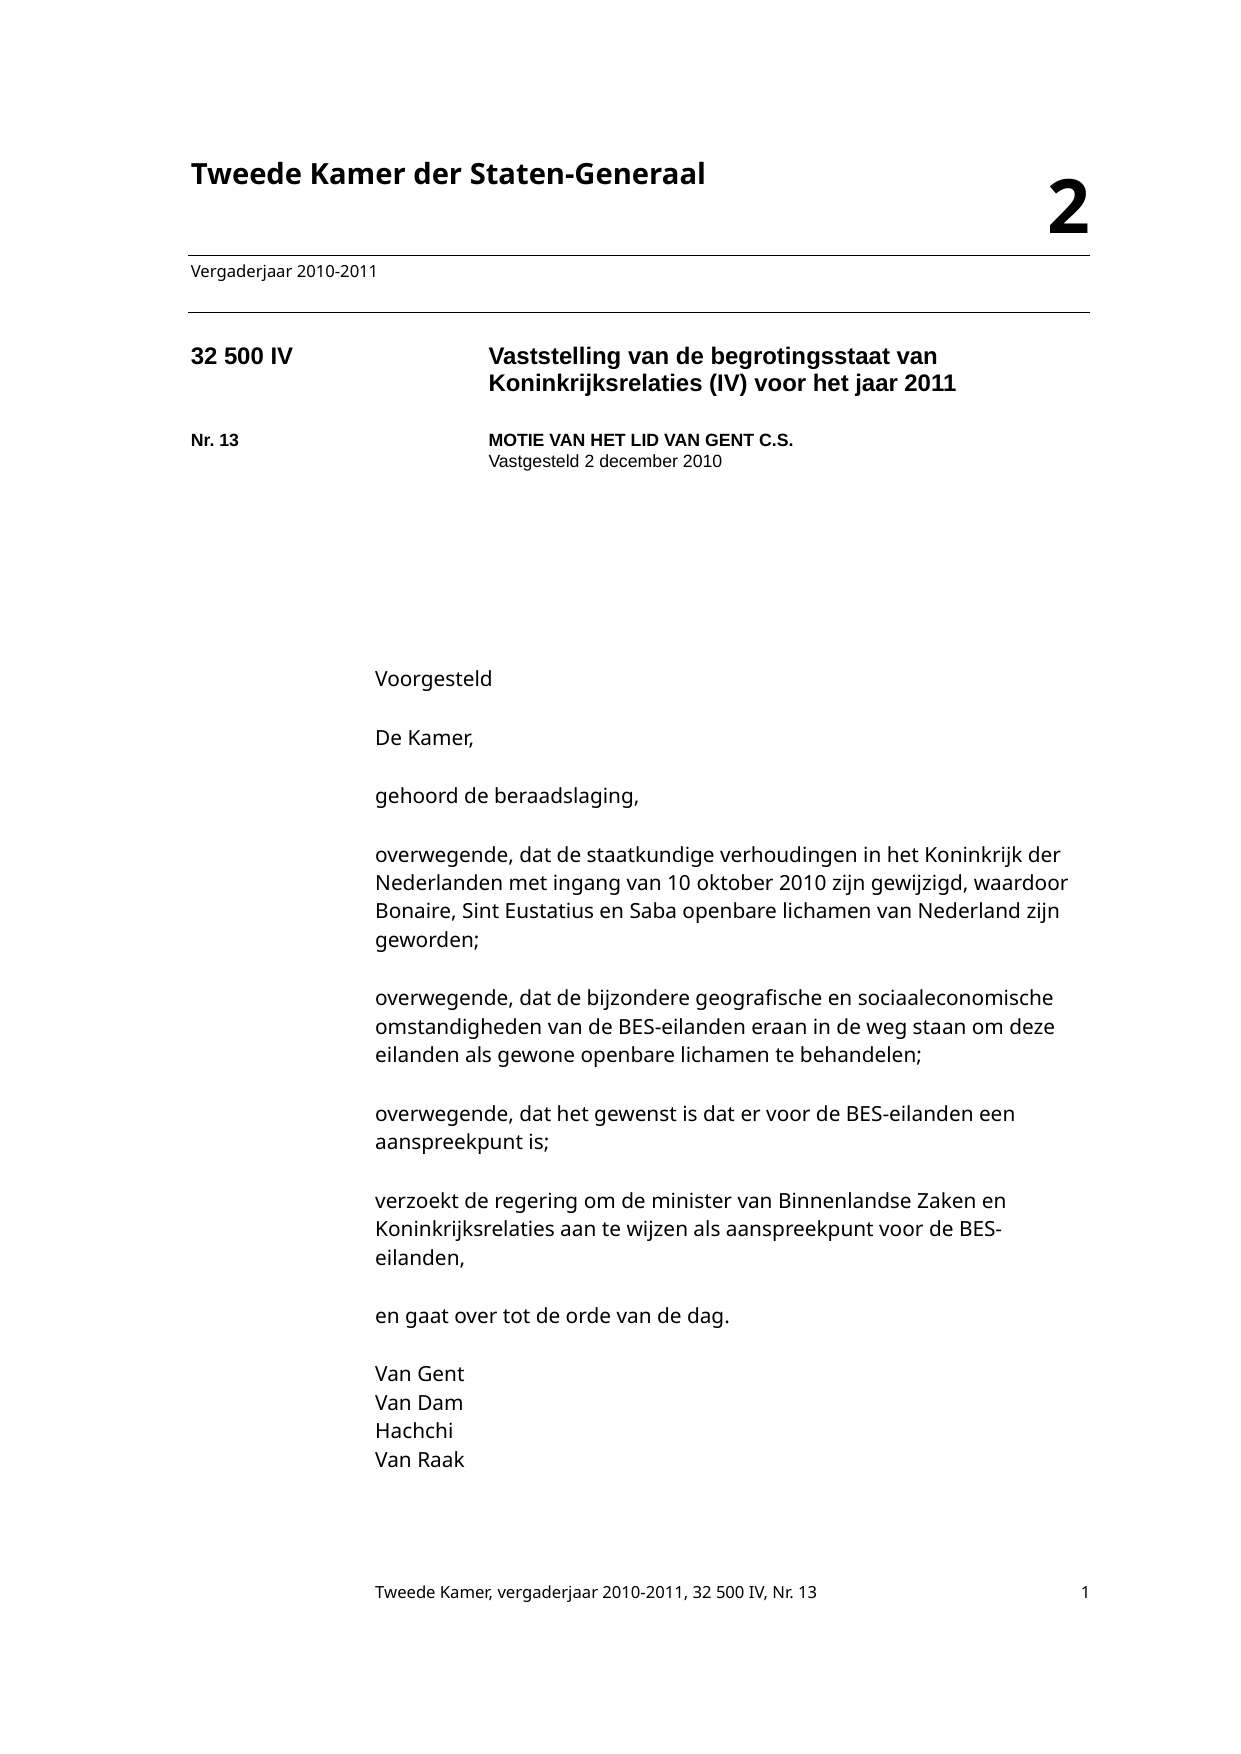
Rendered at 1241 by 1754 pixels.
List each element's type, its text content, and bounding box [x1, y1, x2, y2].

text De Kamer, [375, 723, 1090, 751]
text overwegende, dat de bijzondere geografische en sociaaleconomische omstandigheden van de BES-eilanden eraan in de weg staan om deze eilanden als gewone openbare lichamen te behandelen; [375, 983, 1090, 1069]
text Hachchi [375, 1416, 1090, 1445]
text Van Dam [375, 1388, 1090, 1416]
table_cell MOTIE VAN HET LID VAN GENT C.S. Vastgesteld 2 december 2010 [485, 427, 1090, 546]
text Voorgesteld [375, 664, 1090, 693]
table_cell Vergaderjaar 2010-2011 [188, 256, 485, 312]
table_cell Vaststelling van de begrotingsstaat van Koninkrijksrelaties (IV) voor het jaar 2011 [485, 339, 1090, 427]
text overwegende, dat de staatkundige verhoudingen in het Koninkrijk der Nederlanden met ingang van 10 oktober 2010 zijn gewijzigd, waardoor Bonaire, Sint Eustatius en Saba openbare lichamen van Nederland zijn geworden; [375, 840, 1090, 953]
table_header Tweede Kamer der Staten-Generaal [188, 150, 909, 255]
text Van Gent [375, 1359, 1090, 1388]
text verzoekt de regering om de minister van Binnenlandse Zaken en Koninkrijksrelaties aan te wijzen als aanspreekpunt voor de BES-eilanden, [375, 1186, 1090, 1271]
text en gaat over tot de orde van de dag. [375, 1301, 1090, 1329]
table_cell [485, 313, 1090, 339]
table_header 2 [910, 150, 1090, 255]
table_cell Nr. 13 [188, 427, 485, 546]
table_cell [485, 256, 1090, 312]
table_cell 32 500 IV [188, 339, 485, 427]
text gehoord de beraadslaging, [375, 781, 1090, 810]
text overwegende, dat het gewenst is dat er voor de BES-eilanden een aanspreekpunt is; [375, 1099, 1090, 1156]
table_cell [188, 313, 485, 339]
text Van Raak [375, 1445, 1090, 1473]
